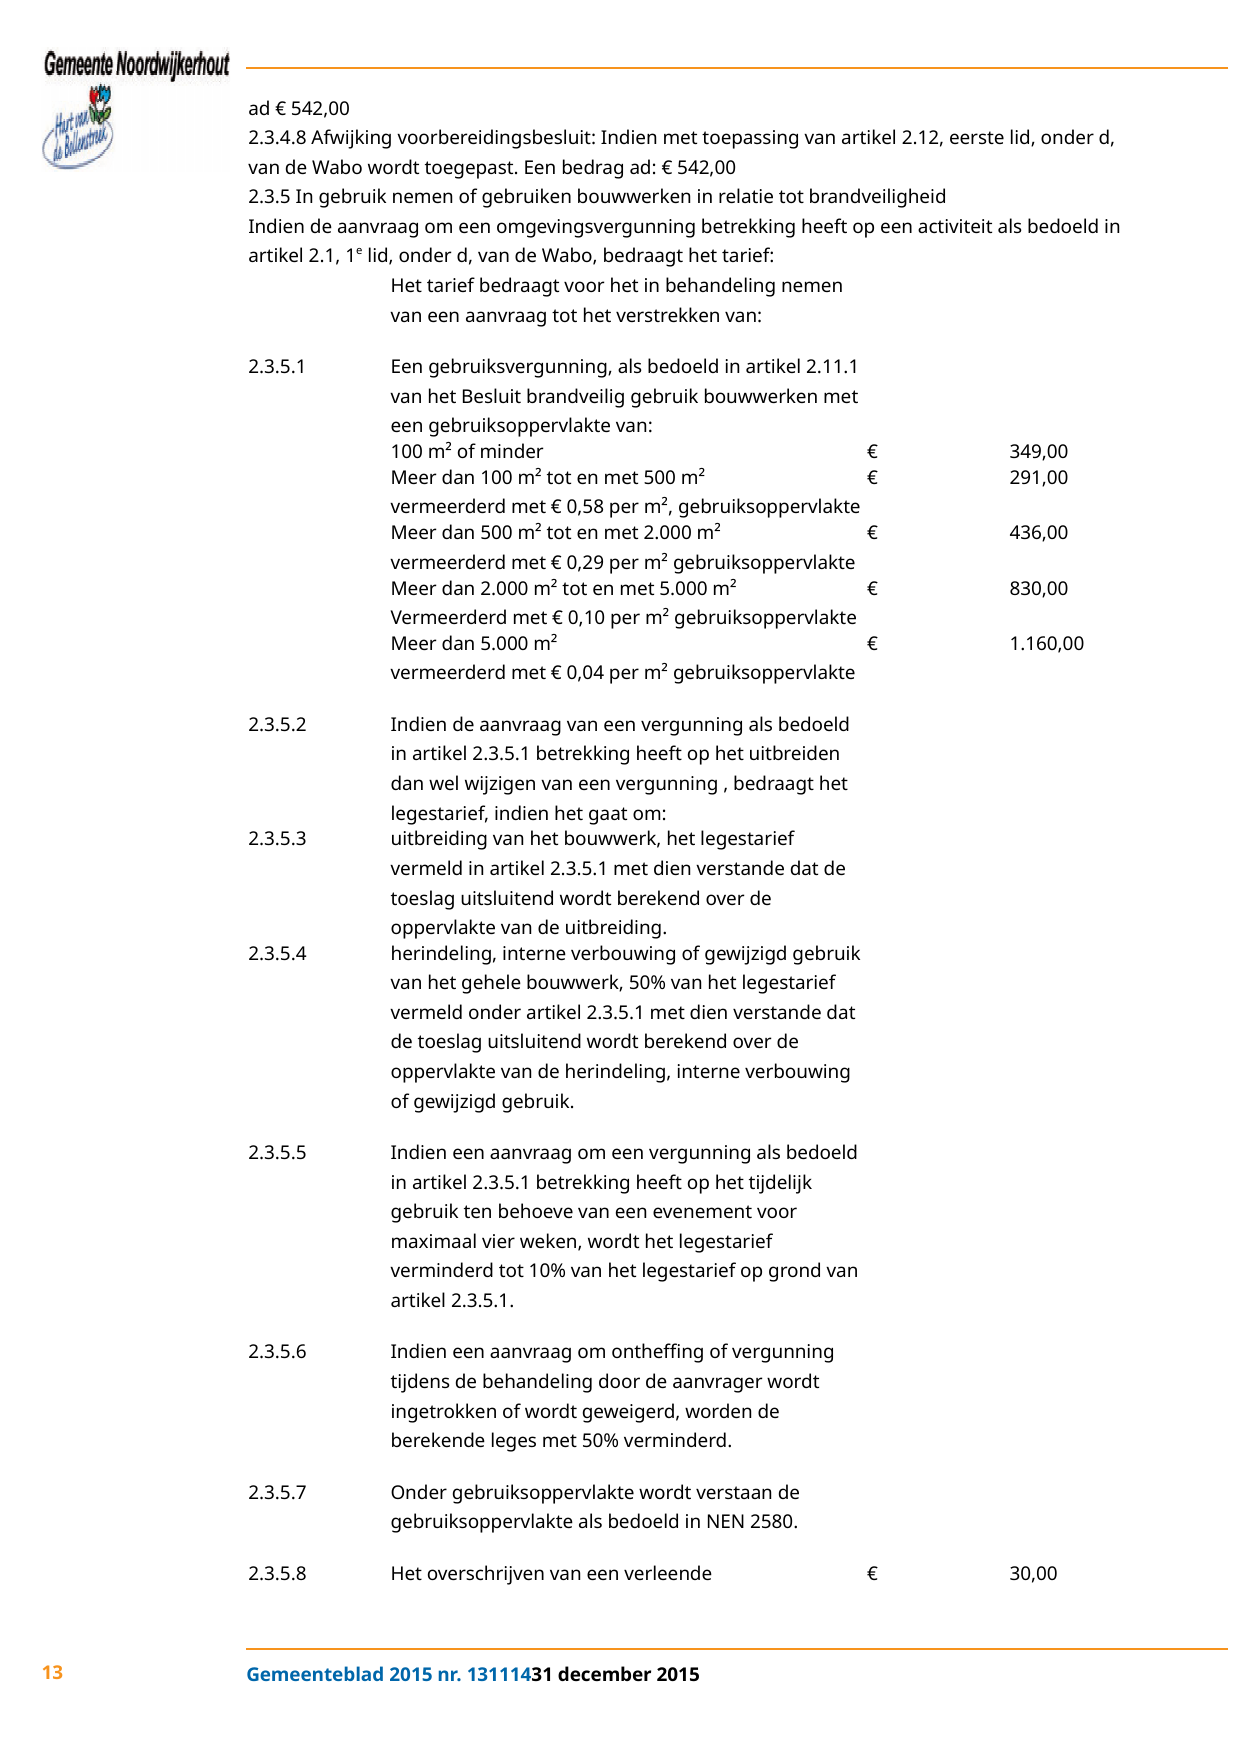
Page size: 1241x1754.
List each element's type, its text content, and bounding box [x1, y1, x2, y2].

table_cell Meer dan 2.000 m² tot en met 5.000 m² Vermeerderd met € 0,10 per m² gebruiksoppervlakte [390, 575, 867, 630]
table_cell [248, 630, 390, 685]
table_cell Meer dan 500 m² tot en met 2.000 m² vermeerderd met € 0,29 per m² gebruiksoppervlakte [390, 519, 867, 575]
table_cell 2.3.5.1 [248, 354, 390, 438]
table_cell [248, 685, 390, 711]
table_cell [1009, 1139, 1152, 1313]
table_cell 2.3.5.7 [248, 1479, 390, 1534]
table_cell [248, 519, 390, 575]
table_cell 2.3.5.6 [248, 1339, 390, 1453]
table_cell [1009, 328, 1152, 353]
table_cell Het overschrijven van een verleende [390, 1560, 867, 1586]
table_cell [390, 1534, 867, 1560]
table_cell € [867, 630, 1009, 685]
table_cell € [867, 464, 1009, 519]
table_cell € [867, 1560, 1009, 1586]
table_cell Meer dan 5.000 m² vermeerderd met € 0,04 per m² gebruiksoppervlakte [390, 630, 867, 685]
table_cell 291,00 [1009, 464, 1152, 519]
table_cell Indien een aanvraag om een vergunning als bedoeld in artikel 2.3.5.1 betrekking heeft op het tijdelijk gebruik ten behoeve van een evenement voor maximaal vier weken, wordt het legestarief verminderd tot 10% van het legestarief op grond van artikel 2.3.5.1. [390, 1139, 867, 1313]
table_cell 2.3.5.2 [248, 711, 390, 826]
table_cell [248, 1534, 390, 1560]
text Indien de aanvraag om een omgevingsvergunning betrekking heeft op een activiteit als bedoeld in artikel 2.1, 1e lid, onder d, van de Wabo, bedraagt het tarief: [248, 213, 1152, 268]
table_cell [867, 1453, 1009, 1479]
table_cell [867, 940, 1009, 1114]
table_cell Een gebruiksvergunning, als bedoeld in artikel 2.11.1 van het Besluit brandveilig gebruik bouwwerken met een gebruiksoppervlakte van: [390, 354, 867, 438]
table_cell Indien de aanvraag van een vergunning als bedoeld in artikel 2.3.5.1 betrekking heeft op het uitbreiden dan wel wijzigen van een vergunning , bedraagt het legestarief, indien het gaat om: [390, 711, 867, 826]
table_cell [1009, 1114, 1152, 1139]
table_cell [1009, 1479, 1152, 1534]
table_cell [248, 1114, 390, 1139]
table_cell [867, 826, 1009, 940]
picture [41, 47, 231, 172]
table_header [867, 273, 1009, 328]
text ad € 542,00 [248, 95, 1152, 121]
table_cell [248, 1313, 390, 1339]
table_cell [390, 685, 867, 711]
table_cell 436,00 [1009, 519, 1152, 575]
table_cell 2.3.5.8 [248, 1560, 390, 1586]
table_cell [248, 575, 390, 630]
table_cell Meer dan 100 m² tot en met 500 m² vermeerderd met € 0,58 per m², gebruiksoppervlakte [390, 464, 867, 519]
table_cell [248, 438, 390, 464]
table_cell 2.3.5.4 [248, 940, 390, 1114]
table_cell [867, 685, 1009, 711]
table_header [1009, 273, 1152, 328]
table_cell [1009, 685, 1152, 711]
table_cell 1.160,00 [1009, 630, 1152, 685]
table_cell [248, 1453, 390, 1479]
table_cell [1009, 940, 1152, 1114]
table_cell [867, 1139, 1009, 1313]
table_cell [248, 328, 390, 353]
table_cell [1009, 354, 1152, 438]
table_cell 2.3.5.5 [248, 1139, 390, 1313]
table_cell [1009, 711, 1152, 826]
table_cell herindeling, interne verbouwing of gewijzigd gebruik van het gehele bouwwerk, 50% van het legestarief vermeld onder artikel 2.3.5.1 met dien verstande dat de toeslag uitsluitend wordt berekend over de oppervlakte van de herindeling, interne verbouwing of gewijzigd gebruik. [390, 940, 867, 1114]
table_cell € [867, 519, 1009, 575]
table_cell [248, 464, 390, 519]
text 2.3.4.8 Afwijking voorbereidingsbesluit: Indien met toepassing van artikel 2.12, eerste lid, onder d, van de Wabo wordt toegepast. Een bedrag ad: € 542,00 [248, 124, 1152, 180]
text 2.3.5 In gebruik nemen of gebruiken bouwwerken in relatie tot brandveiligheid [248, 183, 1152, 209]
table_cell [867, 328, 1009, 353]
table_header [248, 273, 390, 328]
table_cell [867, 1479, 1009, 1534]
table_cell € [867, 575, 1009, 630]
table_cell 2.3.5.3 [248, 826, 390, 940]
table_cell [390, 328, 867, 353]
table_header Het tarief bedraagt voor het in behandeling nemen van een aanvraag tot het verstrekken van: [390, 273, 867, 328]
table_cell [1009, 1313, 1152, 1339]
table_cell [1009, 826, 1152, 940]
table_cell [867, 1339, 1009, 1453]
table_cell [867, 1313, 1009, 1339]
table_cell uitbreiding van het bouwwerk, het legestarief vermeld in artikel 2.3.5.1 met dien verstande dat de toeslag uitsluitend wordt berekend over de oppervlakte van de uitbreiding. [390, 826, 867, 940]
table_cell [867, 1534, 1009, 1560]
table_cell [390, 1453, 867, 1479]
table_cell 349,00 [1009, 438, 1152, 464]
table_cell [1009, 1534, 1152, 1560]
table_cell [1009, 1453, 1152, 1479]
table_cell Indien een aanvraag om ontheffing of vergunning tijdens de behandeling door de aanvrager wordt ingetrokken of wordt geweigerd, worden de berekende leges met 50% verminderd. [390, 1339, 867, 1453]
table_cell [867, 1114, 1009, 1139]
table_cell [867, 711, 1009, 826]
table_cell [390, 1313, 867, 1339]
table_cell [867, 354, 1009, 438]
table_cell 830,00 [1009, 575, 1152, 630]
table_cell 30,00 [1009, 1560, 1152, 1586]
table_cell [390, 1114, 867, 1139]
table_cell € [867, 438, 1009, 464]
table_cell [1009, 1339, 1152, 1453]
table_cell Onder gebruiksoppervlakte wordt verstaan de gebruiksoppervlakte als bedoeld in NEN 2580. [390, 1479, 867, 1534]
table_cell 100 m² of minder [390, 438, 867, 464]
